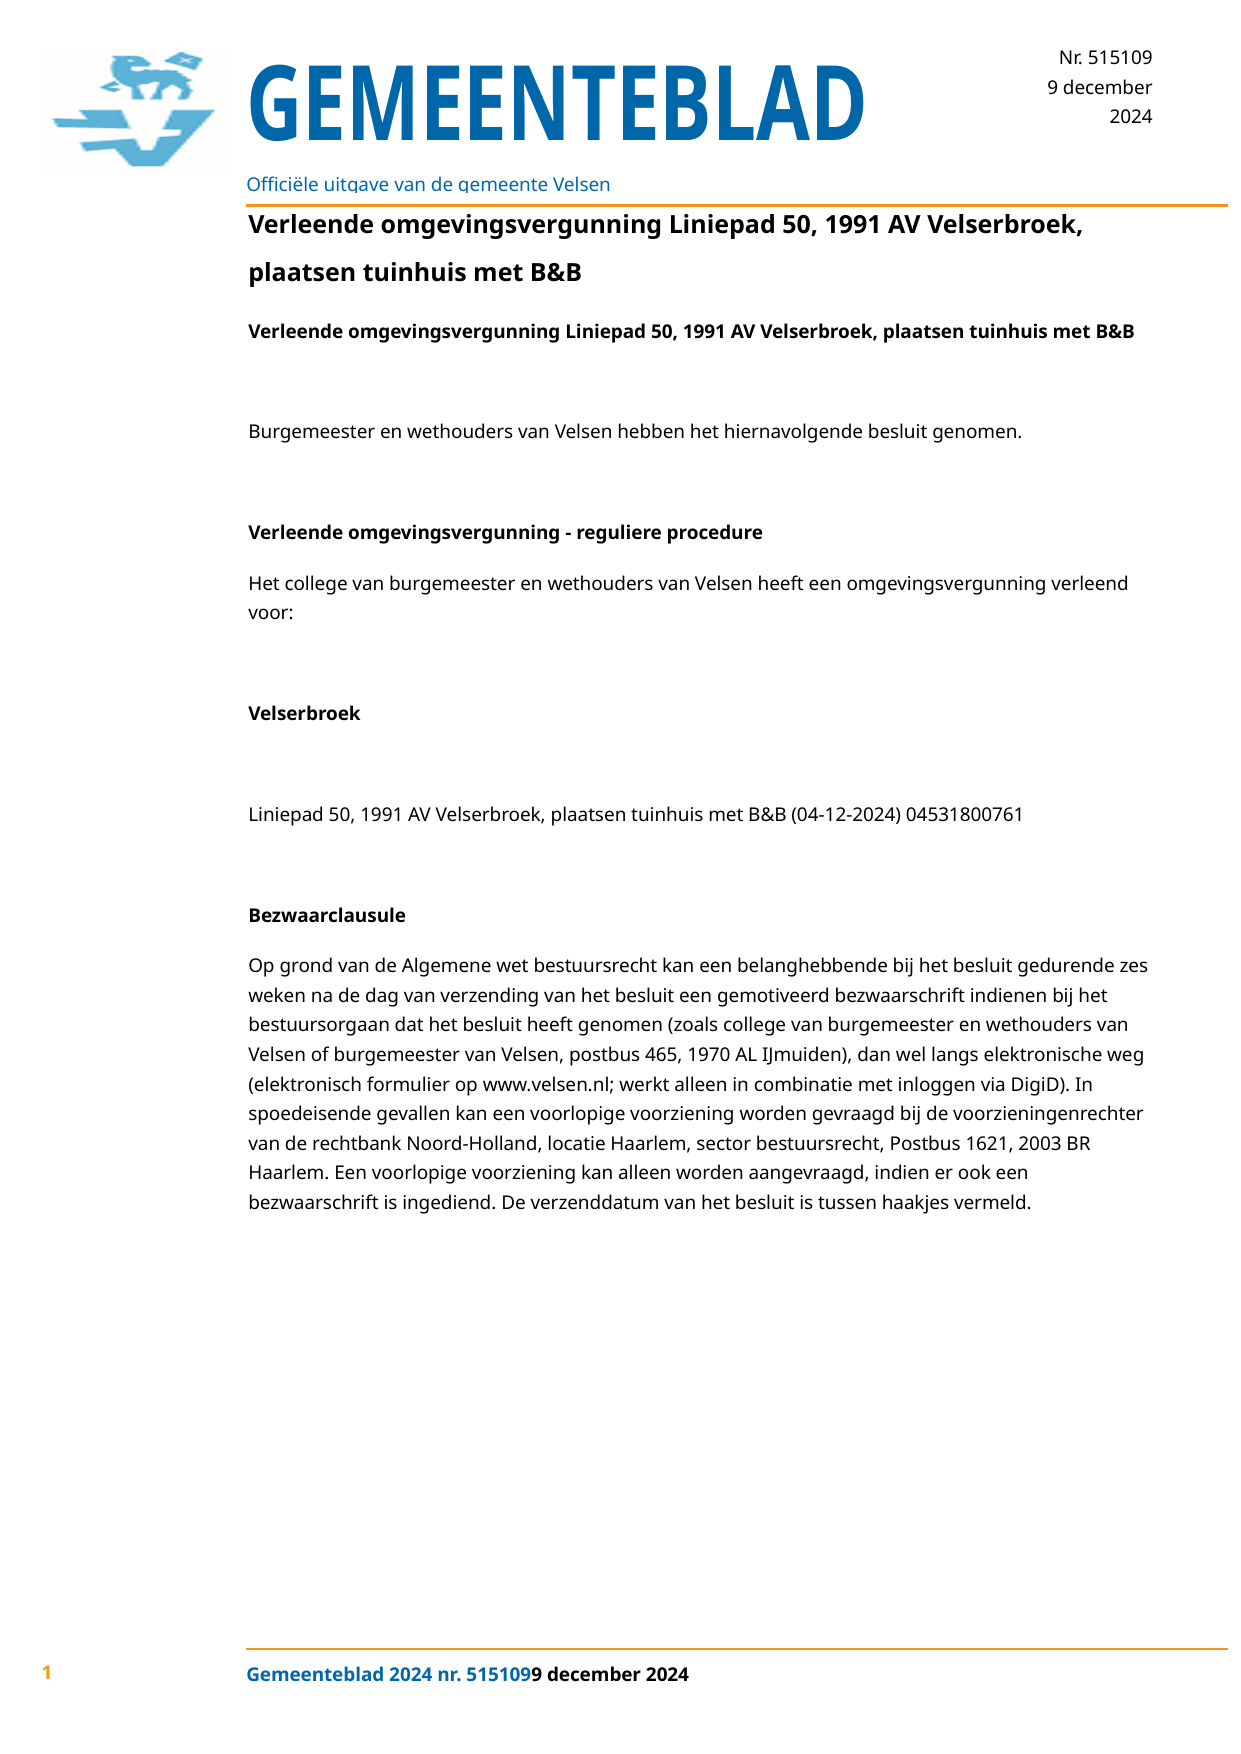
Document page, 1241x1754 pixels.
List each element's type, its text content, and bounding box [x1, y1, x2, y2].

text Verleende omgevingsvergunning Liniepad 50, 1991 AV Velserbroek, plaatsen tuinhuis met B&B [248, 318, 1152, 344]
text Bezwaarclausule [248, 902, 1152, 928]
picture [41, 47, 231, 172]
text Velserbroek [248, 700, 1152, 726]
text Liniepad 50, 1991 AV Velserbroek, plaatsen tuinhuis met B&B (04-12-2024) 04531800761 [248, 801, 1152, 827]
text Het college van burgemeester en wethouders van Velsen heeft een omgevingsvergunning verleend voor: [248, 570, 1152, 625]
text Verleende omgevingsvergunning Liniepad 50, 1991 AV Velserbroek, plaatsen tuinhuis met B&B [248, 207, 1152, 288]
text Op grond van de Algemene wet bestuursrecht kan een belanghebbende bij het besluit gedurende zes weken na de dag van verzending van het besluit een gemotiveerd bezwaarschrift indienen bij het bestuursorgaan dat het besluit heeft genomen (zoals college van burgemeester en wethouders van Velsen of burgemeester van Velsen, postbus 465, 1970 AL IJmuiden), dan wel langs elektronische weg (elektronisch formulier op www.velsen.nl; werkt alleen in combinatie met inloggen via DigiD). In spoedeisende gevallen kan een voorlopige voorziening worden gevraagd bij de voorzieningenrechter van de rechtbank Noord-Holland, locatie Haarlem, sector bestuursrecht, Postbus 1621, 2003 BR Haarlem. Een voorlopige voorziening kan alleen worden aangevraagd, indien er ook een bezwaarschrift is ingediend. De verzenddatum van het besluit is tussen haakjes vermeld. [248, 952, 1152, 1215]
text Burgemeester en wethouders van Velsen hebben het hiernavolgende besluit genomen. [248, 419, 1152, 444]
text Verleende omgevingsvergunning - reguliere procedure [248, 519, 1152, 545]
